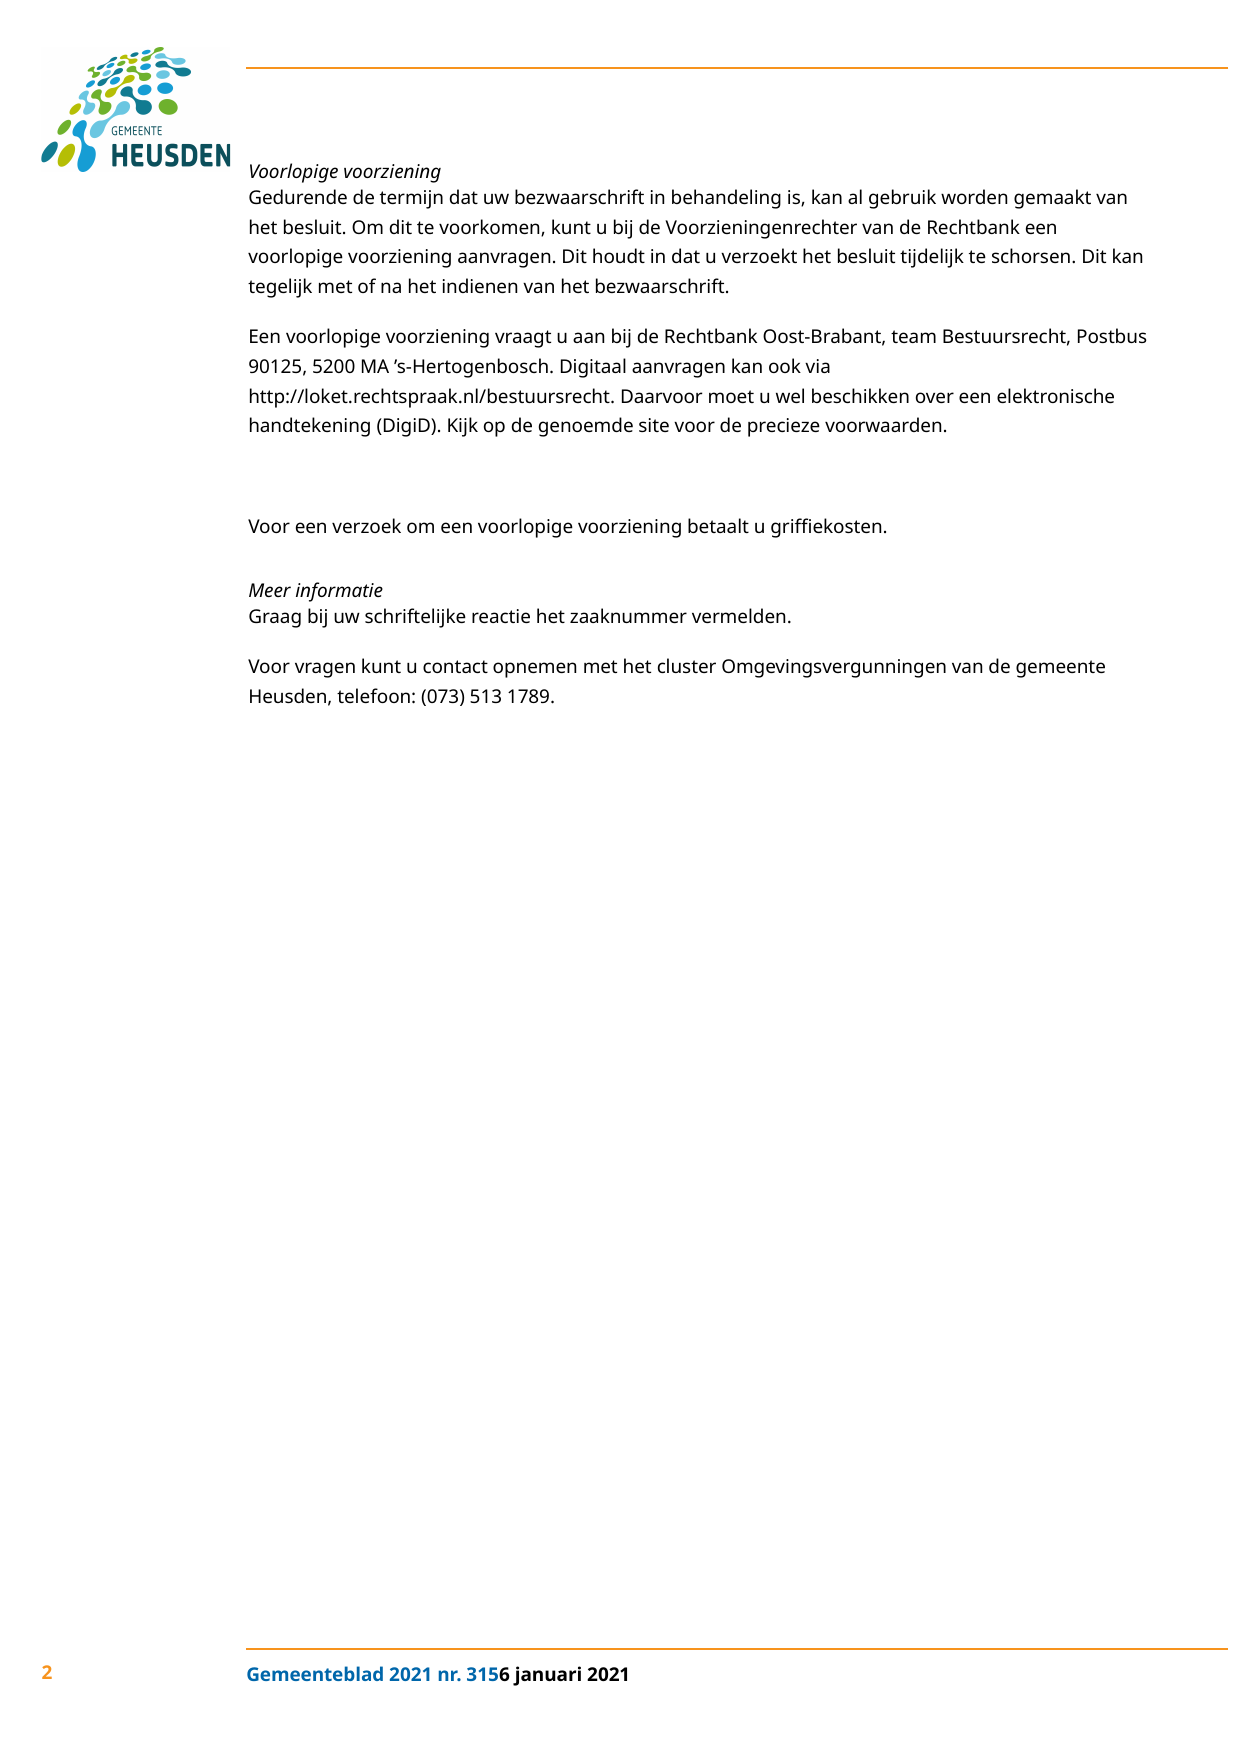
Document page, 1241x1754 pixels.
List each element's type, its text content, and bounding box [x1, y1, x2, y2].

text Graag bij uw schriftelijke reactie het zaaknummer vermelden. [248, 603, 1152, 629]
text Voor een verzoek om een voorlopige voorziening betaalt u griffiekosten. [248, 513, 1152, 539]
text Voor vragen kunt u contact opnemen met het cluster Omgevingsvergunningen van de gemeente Heusden, telefoon: (073) 513 1789. [248, 653, 1152, 709]
text Een voorlopige voorziening vraagt u aan bij de Rechtbank Oost-Brabant, team Bestuursrecht, Postbus 90125, 5200 MA ’s-Hertogenbosch. Digitaal aanvragen kan ook via http://loket.rechtspraak.nl/bestuursrecht. Daarvoor moet u wel beschikken over een elektronische handtekening (DigiD). Kijk op de genoemde site voor de precieze voorwaarden. [248, 324, 1152, 438]
picture [41, 47, 231, 172]
text Meer informatie [248, 577, 1152, 603]
text Gedurende de termijn dat uw bezwaarschrift in behandeling is, kan al gebruik worden gemaakt van het besluit. Om dit te voorkomen, kunt u bij de Voorzieningenrechter van de Rechtbank een voorlopige voorziening aanvragen. Dit houdt in dat u verzoekt het besluit tijdelijk te schorsen. Dit kan tegelijk met of na het indienen van het bezwaarschrift. [248, 184, 1152, 299]
text Voorlopige voorziening [248, 159, 1152, 184]
